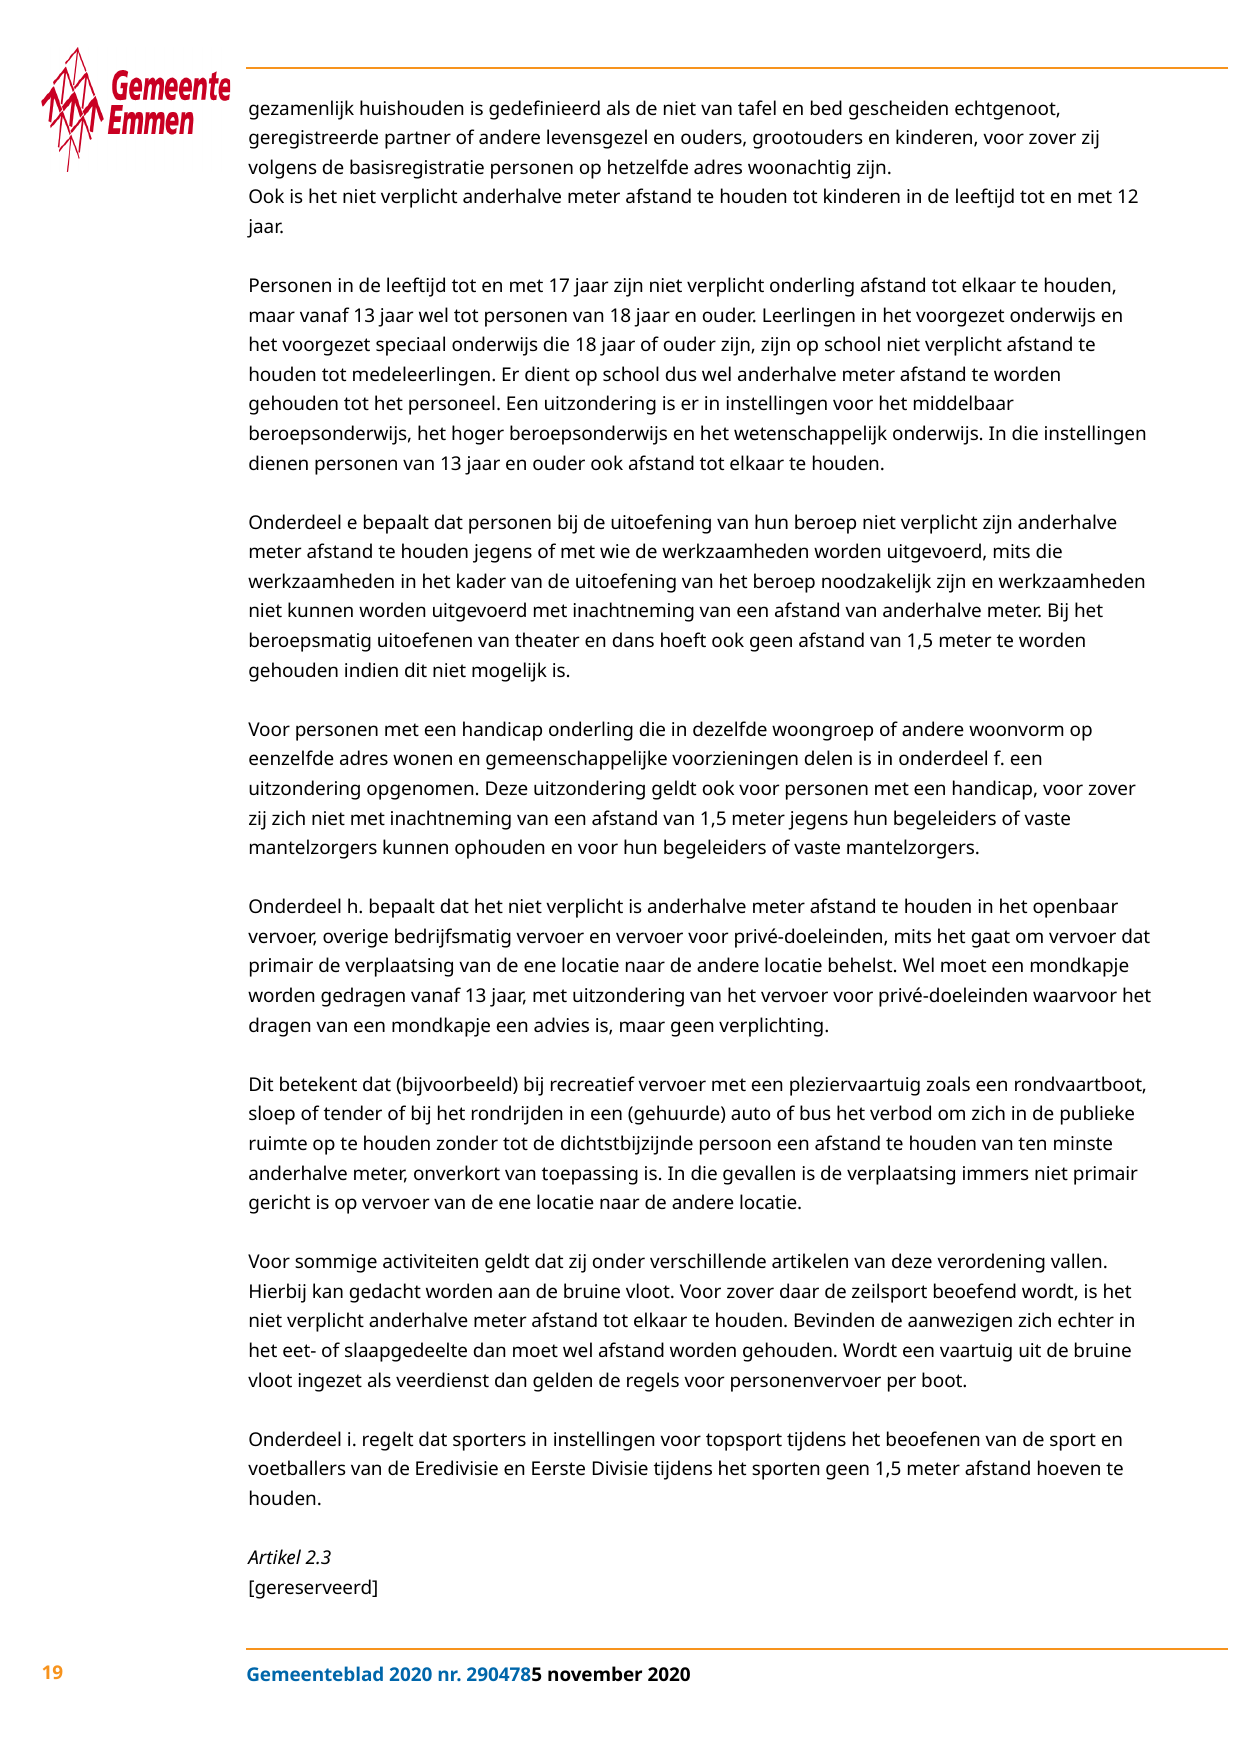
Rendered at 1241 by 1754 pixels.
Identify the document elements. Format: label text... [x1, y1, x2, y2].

text gezamenlijk huishouden is gedefinieerd als de niet van tafel en bed gescheiden echtgenoot, geregistreerde partner of andere levensgezel en ouders, grootouders en kinderen, voor zover zij volgens de basisregistratie personen op hetzelfde adres woonachtig zijn. [248, 95, 1152, 180]
text Ook is het niet verplicht anderhalve meter afstand te houden tot kinderen in de leeftijd tot en met 12 jaar. [248, 183, 1152, 239]
text Voor sommige activiteiten geldt dat zij onder verschillende artikelen van deze verordening vallen. Hierbij kan gedacht worden aan de bruine vloot. Voor zover daar de zeilsport beoefend wordt, is het niet verplicht anderhalve meter afstand tot elkaar te houden. Bevinden de aanwezigen zich echter in het eet- of slaapgedeelte dan moet wel afstand worden gehouden. Wordt een vaartuig uit de bruine vloot ingezet als veerdienst dan gelden de regels voor personenvervoer per boot. [248, 1248, 1152, 1393]
text Personen in de leeftijd tot en met 17 jaar zijn niet verplicht onderling afstand tot elkaar te houden, maar vanaf 13 jaar wel tot personen van 18 jaar en ouder. Leerlingen in het voorgezet onderwijs en het voorgezet speciaal onderwijs die 18 jaar of ouder zijn, zijn op school niet verplicht afstand te houden tot medeleerlingen. Er dient op school dus wel anderhalve meter afstand te worden gehouden tot het personeel. Een uitzondering is er in instellingen voor het middelbaar beroepsonderwijs, het hoger beroepsonderwijs en het wetenschappelijk onderwijs. In die instellingen dienen personen van 13 jaar en ouder ook afstand tot elkaar te houden. [248, 272, 1152, 476]
text Onderdeel i. regelt dat sporters in instellingen voor topsport tijdens het beoefenen van de sport en voetballers van de Eredivisie en Eerste Divisie tijdens het sporten geen 1,5 meter afstand hoeven te houden. [248, 1426, 1152, 1511]
text Voor personen met een handicap onderling die in dezelfde woongroep of andere woonvorm op eenzelfde adres wonen en gemeenschappelijke voorzieningen delen is in onderdeel f. een uitzondering opgenomen. Deze uitzondering geldt ook voor personen met een handicap, voor zover zij zich niet met inachtneming van een afstand van 1,5 meter jegens hun begeleiders of vaste mantelzorgers kunnen ophouden en voor hun begeleiders of vaste mantelzorgers. [248, 716, 1152, 860]
text Artikel 2.3 [248, 1544, 1152, 1570]
text Dit betekent dat (bijvoorbeeld) bij recreatief vervoer met een pleziervaartuig zoals een rondvaartboot, sloep of tender of bij het rondrijden in een (gehuurde) auto of bus het verbod om zich in de publieke ruimte op te houden zonder tot de dichtstbijzijnde persoon een afstand te houden van ten minste anderhalve meter, onverkort van toepassing is. In die gevallen is de verplaatsing immers niet primair gericht is op vervoer van de ene locatie naar de andere locatie. [248, 1071, 1152, 1215]
picture [41, 47, 231, 172]
text Onderdeel e bepaalt dat personen bij de uitoefening van hun beroep niet verplicht zijn anderhalve meter afstand te houden jegens of met wie de werkzaamheden worden uitgevoerd, mits die werkzaamheden in het kader van de uitoefening van het beroep noodzakelijk zijn en werkzaamheden niet kunnen worden uitgevoerd met inachtneming van een afstand van anderhalve meter. Bij het beroepsmatig uitoefenen van theater en dans hoeft ook geen afstand van 1,5 meter te worden gehouden indien dit niet mogelijk is. [248, 509, 1152, 683]
text Onderdeel h. bepaalt dat het niet verplicht is anderhalve meter afstand te houden in het openbaar vervoer, overige bedrijfsmatig vervoer en vervoer voor privé-doeleinden, mits het gaat om vervoer dat primair de verplaatsing van de ene locatie naar de andere locatie behelst. Wel moet een mondkapje worden gedragen vanaf 13 jaar, met uitzondering van het vervoer voor privé-doeleinden waarvoor het dragen van een mondkapje een advies is, maar geen verplichting. [248, 893, 1152, 1038]
text [gereserveerd] [248, 1574, 1152, 1600]
